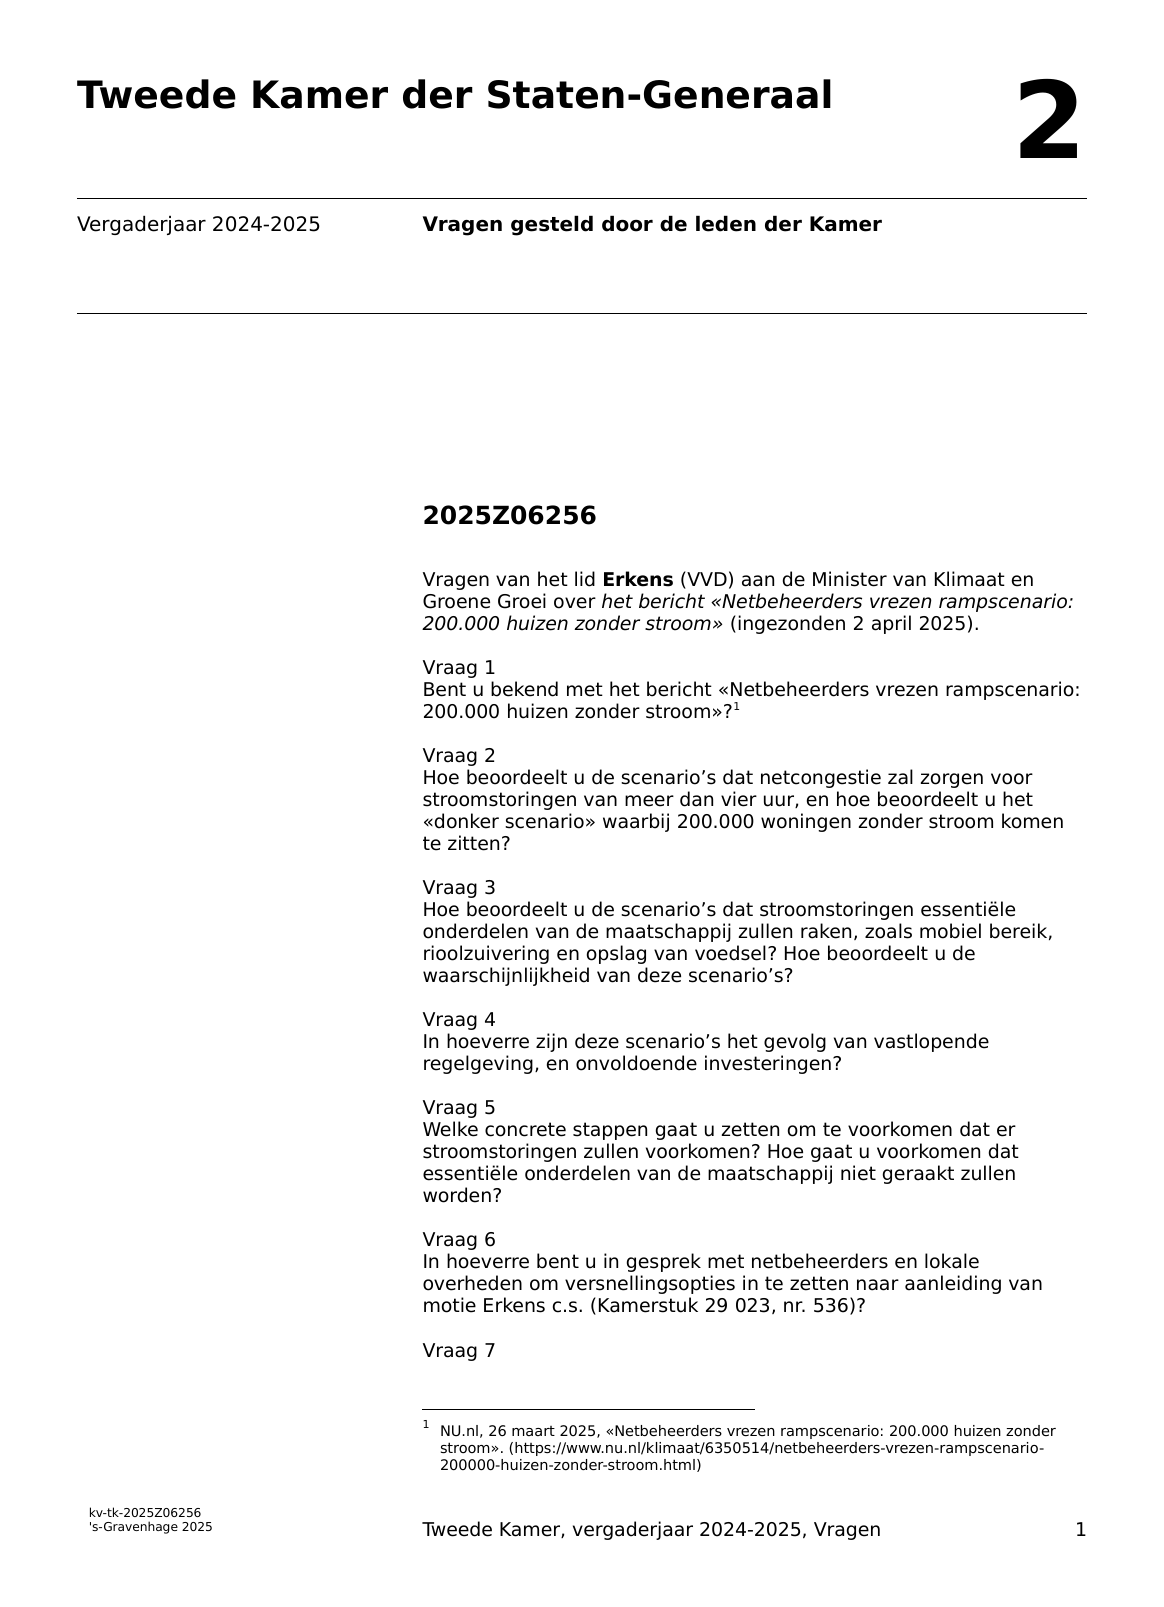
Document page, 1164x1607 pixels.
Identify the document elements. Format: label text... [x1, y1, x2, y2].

text Bent u bekend met het bericht «Netbeheerders vrezen rampscenario: 200.000 huizen zonder stroom»? [422, 679, 1087, 723]
text Vraag 3 [422, 877, 1087, 899]
table_header 2 [886, 59, 1087, 198]
text 's-Gravenhage 2025 [88, 1520, 323, 1534]
text NU.nl, 26 maart 2025, «Netbeheerders vrezen rampscenario: 200.000 huizen zonder stroom». (https://www.nu.nl/klimaat/6350514/netbeheerders-vrezen-rampscenario-200000-huizen-zonder-stroom.html) [422, 1418, 1087, 1474]
text Welke concrete stappen gaat u zetten om te voorkomen dat er stroomstoringen zullen voorkomen? Hoe gaat u voorkomen dat essentiële onderdelen van de maatschappij niet geraakt zullen worden? [422, 1119, 1087, 1207]
table_cell Vragen gesteld door de leden der Kamer [422, 199, 1087, 313]
table_cell Vergaderjaar 2024-2025 [77, 199, 422, 313]
text Vraag 7 [422, 1339, 1087, 1361]
text kv-tk-2025Z06256 [88, 1506, 323, 1520]
text In hoeverre zijn deze scenario’s het gevolg van vastlopende regelgeving, en onvoldoende investeringen? [422, 1031, 1087, 1075]
text 2025Z06256 [422, 501, 1087, 531]
text Vraag 1 [422, 657, 1087, 679]
text Vraag 5 [422, 1097, 1087, 1119]
text Vraag 6 [422, 1229, 1087, 1251]
text Vraag 2 [422, 745, 1087, 767]
text Vragen van het lid Erkens (VVD) aan de Minister van Klimaat en Groene Groei over het bericht «Netbeheerders vrezen rampscenario: 200.000 huizen zonder stroom» (ingezonden 2 april 2025). [422, 569, 1087, 635]
text Hoe beoordeelt u de scenario’s dat stroomstoringen essentiële onderdelen van de maatschappij zullen raken, zoals mobiel bereik, rioolzuivering en opslag van voedsel? Hoe beoordeelt u de waarschijnlijkheid van deze scenario’s? [422, 899, 1087, 987]
text Hoe beoordeelt u de scenario’s dat netcongestie zal zorgen voor stroomstoringen van meer dan vier uur, en hoe beoordeelt u het «donker scenario» waarbij 200.000 woningen zonder stroom komen te zitten? [422, 767, 1087, 855]
text In hoeverre bent u in gesprek met netbeheerders en lokale overheden om versnellingsopties in te zetten naar aanleiding van motie Erkens c.s. (Kamerstuk 29 023, nr. 536)? [422, 1251, 1087, 1317]
table_header Tweede Kamer der Staten-Generaal [77, 59, 886, 198]
text Vraag 4 [422, 1009, 1087, 1031]
